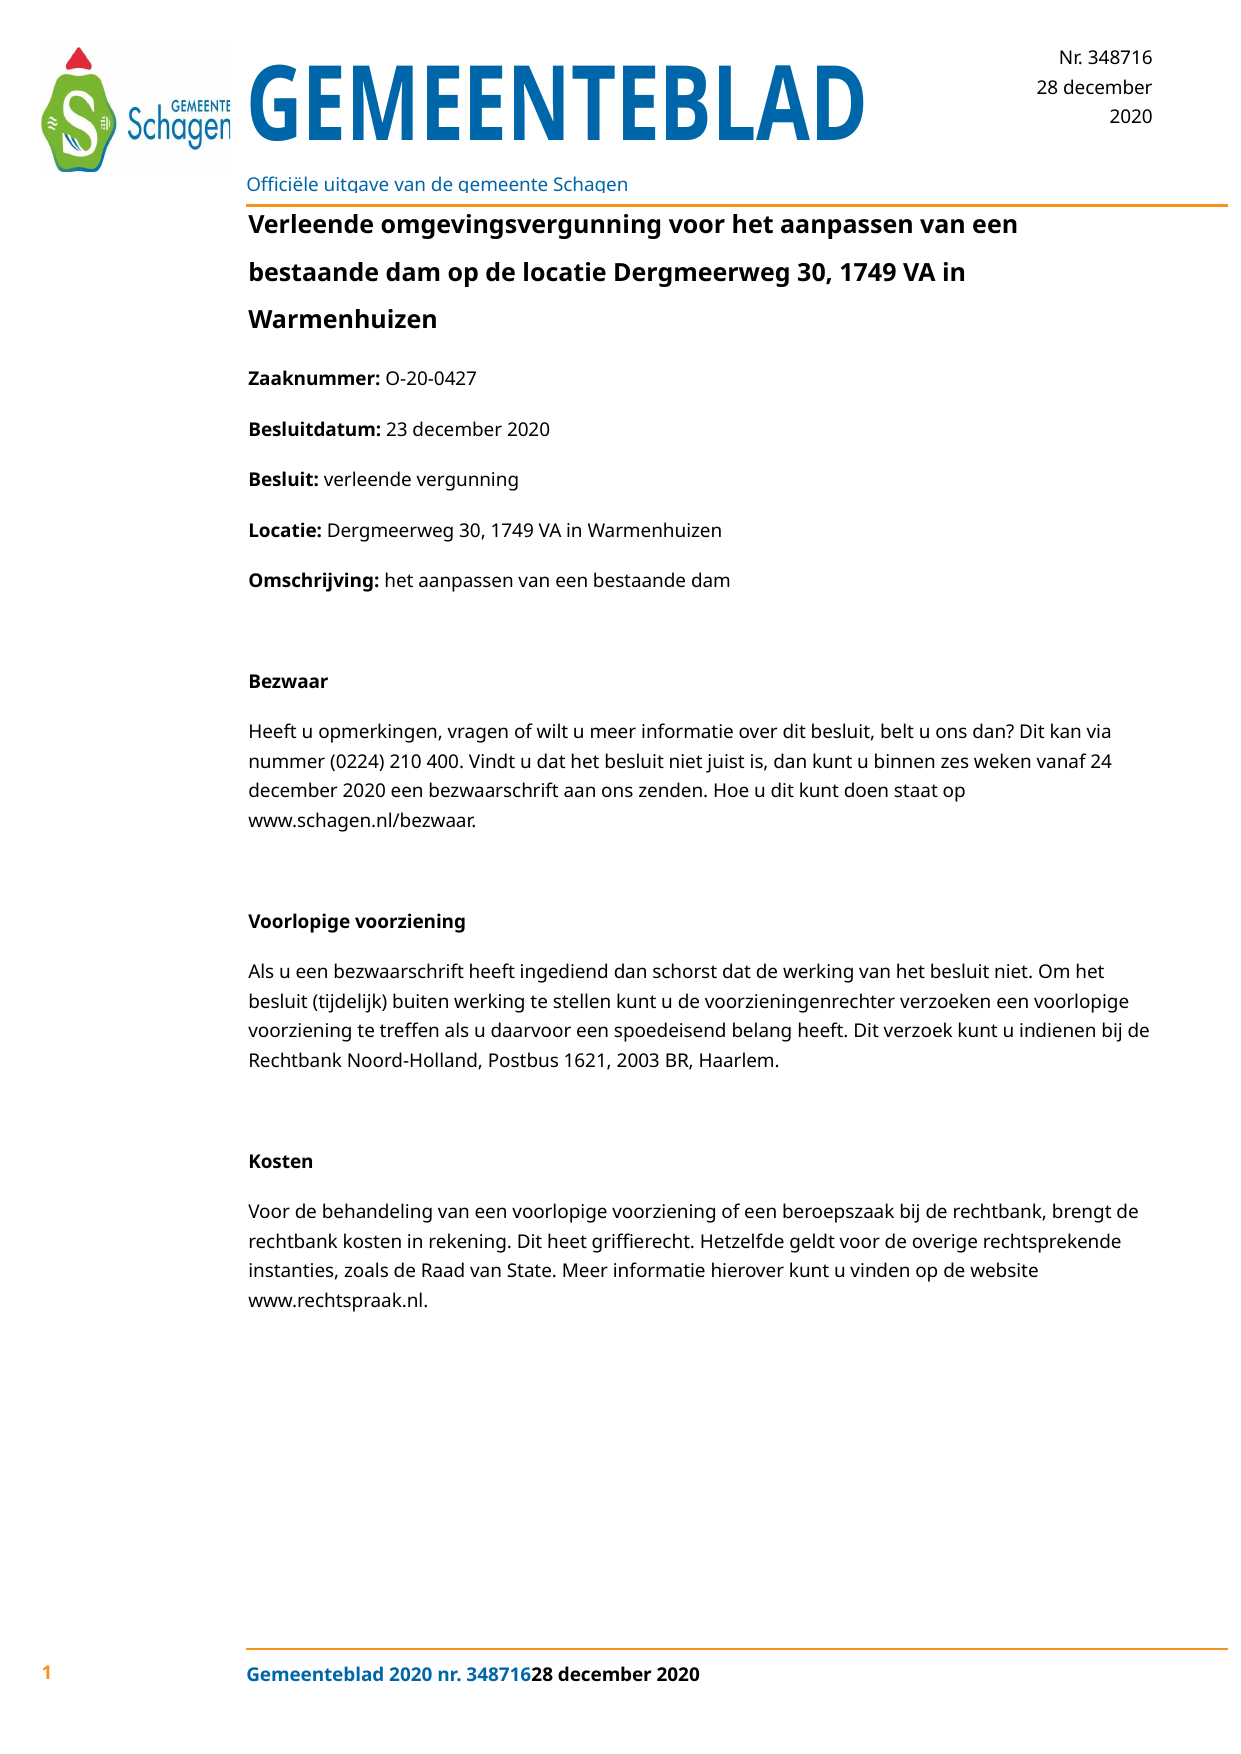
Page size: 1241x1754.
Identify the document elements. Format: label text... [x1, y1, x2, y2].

text Kosten [248, 1148, 1152, 1174]
text Besluitdatum: 23 december 2020 [248, 416, 1152, 442]
text Locatie: Dergmeerweg 30, 1749 VA in Warmenhuizen [248, 517, 1152, 542]
text Zaaknummer: O-20-0427 [248, 366, 1152, 391]
text Voorlopige voorziening [248, 908, 1152, 934]
text Heeft u opmerkingen, vragen of wilt u meer informatie over dit besluit, belt u ons dan? Dit kan via nummer (0224) 210 400. Vindt u dat het besluit niet juist is, dan kunt u binnen zes weken vanaf 24 december 2020 een bezwaarschrift aan ons zenden. Hoe u dit kunt doen staat op www.schagen.nl/bezwaar. [248, 718, 1152, 833]
picture [41, 47, 231, 172]
text Bezwaar [248, 668, 1152, 694]
text Voor de behandeling van een voorlopige voorziening of een beroepszaak bij de rechtbank, brengt de rechtbank kosten in rekening. Dit heet griffierecht. Hetzelfde geldt voor de overige rechtsprekende instanties, zoals de Raad van State. Meer informatie hierover kunt u vinden op de website www.rechtspraak.nl. [248, 1198, 1152, 1313]
text Omschrijving: het aanpassen van een bestaande dam [248, 567, 1152, 593]
text Als u een bezwaarschrift heeft ingediend dan schorst dat de werking van het besluit niet. Om het besluit (tijdelijk) buiten werking te stellen kunt u de voorzieningenrechter verzoeken een voorlopige voorziening te treffen als u daarvoor een spoedeisend belang heeft. Dit verzoek kunt u indienen bij de Rechtbank Noord-Holland, Postbus 1621, 2003 BR, Haarlem. [248, 958, 1152, 1073]
text Besluit: verleende vergunning [248, 466, 1152, 492]
text Verleende omgevingsvergunning voor het aanpassen van een bestaande dam op de locatie Dergmeerweg 30, 1749 VA in Warmenhuizen [248, 207, 1152, 336]
